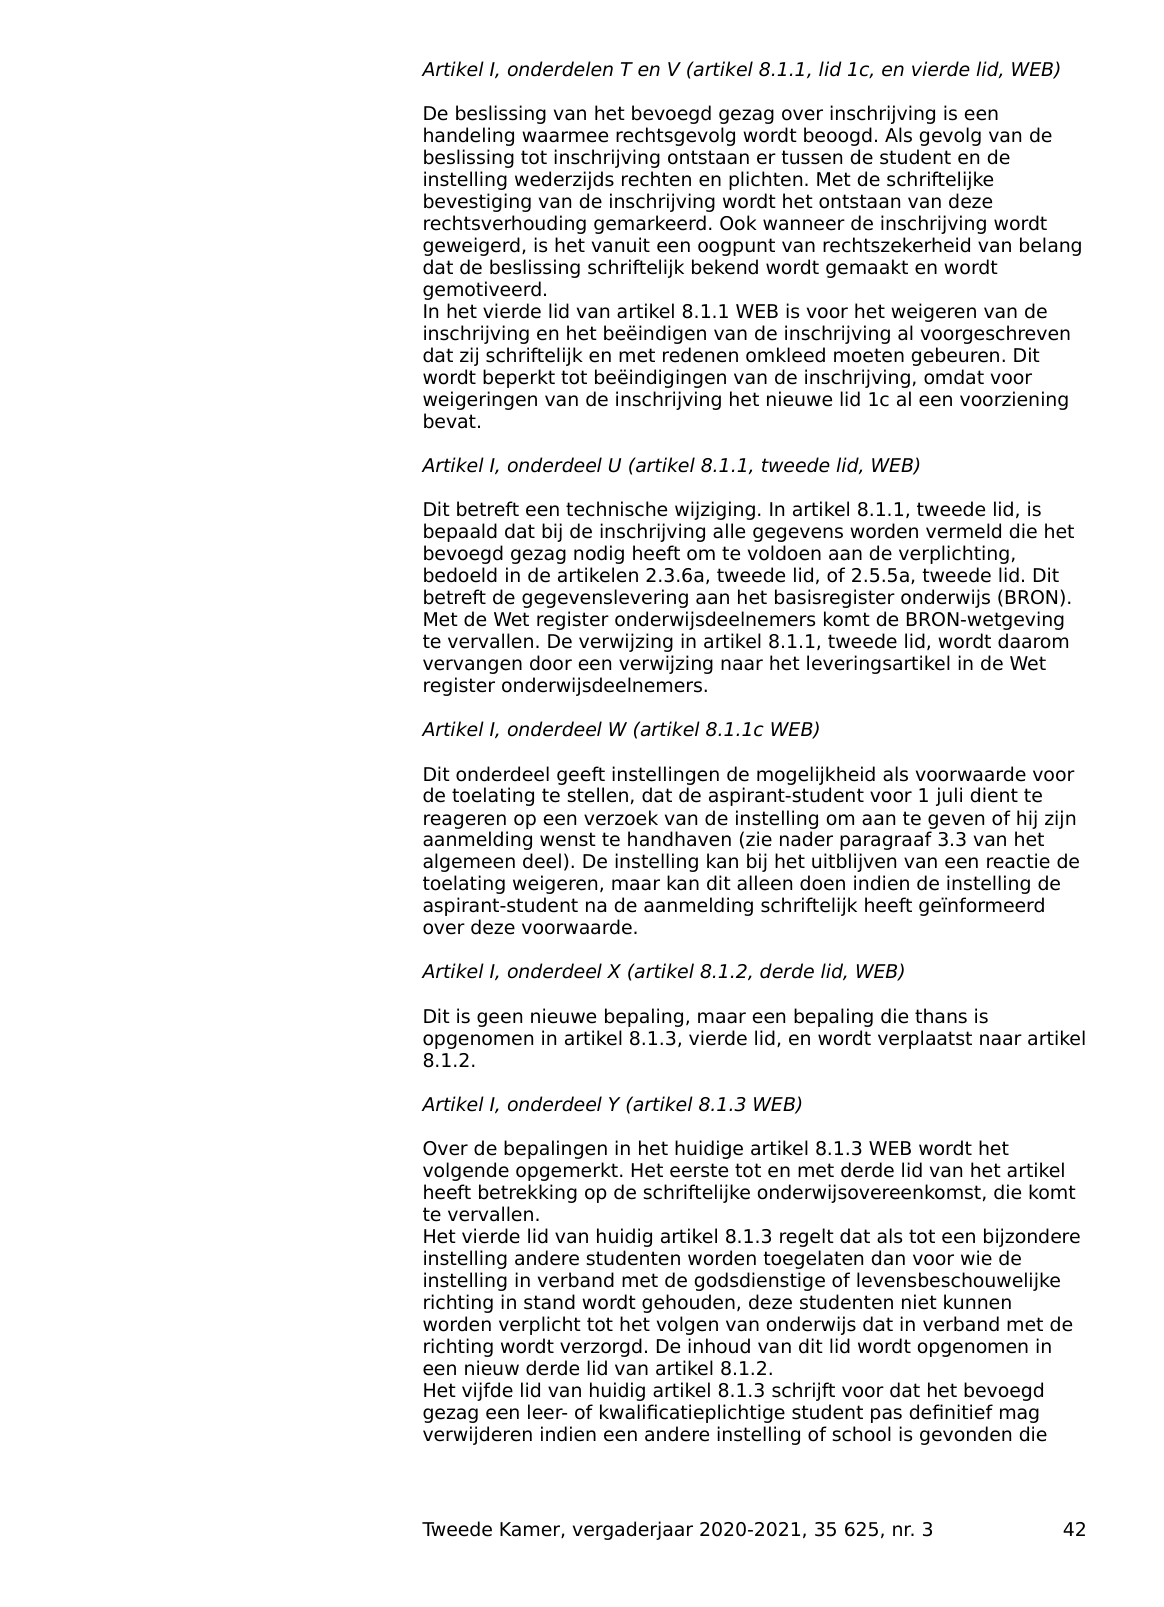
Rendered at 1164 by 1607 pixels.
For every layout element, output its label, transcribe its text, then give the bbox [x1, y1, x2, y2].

text De beslissing van het bevoegd gezag over inschrijving is een handeling waarmee rechtsgevolg wordt beoogd. Als gevolg van de beslissing tot inschrijving ontstaan er tussen de student en de instelling wederzijds rechten en plichten. Met de schriftelijke bevestiging van de inschrijving wordt het ontstaan van deze rechtsverhouding gemarkeerd. Ook wanneer de inschrijving wordt geweigerd, is het vanuit een oogpunt van rechtszekerheid van belang dat de beslissing schriftelijk bekend wordt gemaakt en wordt gemotiveerd. [422, 103, 1087, 301]
text Over de bepalingen in het huidige artikel 8.1.3 WEB wordt het volgende opgemerkt. Het eerste tot en met derde lid van het artikel heeft betrekking op de schriftelijke onderwijsovereenkomst, die komt te vervallen. [422, 1138, 1087, 1226]
subtitle Artikel I, onderdeel U (artikel 8.1.1, tweede lid, WEB) [422, 455, 1087, 477]
text Het vijfde lid van huidig artikel 8.1.3 schrijft voor dat het bevoegd gezag een leer- of kwalificatieplichtige student pas definitief mag verwijderen indien een andere instelling of school is gevonden die [422, 1380, 1087, 1446]
subtitle Artikel I, onderdelen T en V (artikel 8.1.1, lid 1c, en vierde lid, WEB) [422, 59, 1087, 81]
text Het vierde lid van huidig artikel 8.1.3 regelt dat als tot een bijzondere instelling andere studenten worden toegelaten dan voor wie de instelling in verband met de godsdienstige of levensbeschouwelijke richting in stand wordt gehouden, deze studenten niet kunnen worden verplicht tot het volgen van onderwijs dat in verband met de richting wordt verzorgd. De inhoud van dit lid wordt opgenomen in een nieuw derde lid van artikel 8.1.2. [422, 1226, 1087, 1380]
text In het vierde lid van artikel 8.1.1 WEB is voor het weigeren van de inschrijving en het beëindigen van de inschrijving al voorgeschreven dat zij schriftelijk en met redenen omkleed moeten gebeuren. Dit wordt beperkt tot beëindigingen van de inschrijving, omdat voor weigeringen van de inschrijving het nieuwe lid 1c al een voorziening bevat. [422, 301, 1087, 433]
text Dit is geen nieuwe bepaling, maar een bepaling die thans is opgenomen in artikel 8.1.3, vierde lid, en wordt verplaatst naar artikel 8.1.2. [422, 1006, 1087, 1072]
subtitle Artikel I, onderdeel W (artikel 8.1.1c WEB) [422, 719, 1087, 741]
subtitle Artikel I, onderdeel Y (artikel 8.1.3 WEB) [422, 1094, 1087, 1116]
subtitle Artikel I, onderdeel X (artikel 8.1.2, derde lid, WEB) [422, 961, 1087, 983]
text Dit onderdeel geeft instellingen de mogelijkheid als voorwaarde voor de toelating te stellen, dat de aspirant-student voor 1 juli dient te reageren op een verzoek van de instelling om aan te geven of hij zijn aanmelding wenst te handhaven (zie nader paragraaf 3.3 van het algemeen deel). De instelling kan bij het uitblijven van een reactie de toelating weigeren, maar kan dit alleen doen indien de instelling de aspirant-student na de aanmelding schriftelijk heeft geïnformeerd over deze voorwaarde. [422, 763, 1087, 939]
text Dit betreft een technische wijziging. In artikel 8.1.1, tweede lid, is bepaald dat bij de inschrijving alle gegevens worden vermeld die het bevoegd gezag nodig heeft om te voldoen aan de verplichting, bedoeld in de artikelen 2.3.6a, tweede lid, of 2.5.5a, tweede lid. Dit betreft de gegevenslevering aan het basisregister onderwijs (BRON). Met de Wet register onderwijsdeelnemers komt de BRON-wetgeving te vervallen. De verwijzing in artikel 8.1.1, tweede lid, wordt daarom vervangen door een verwijzing naar het leveringsartikel in de Wet register onderwijsdeelnemers. [422, 499, 1087, 697]
